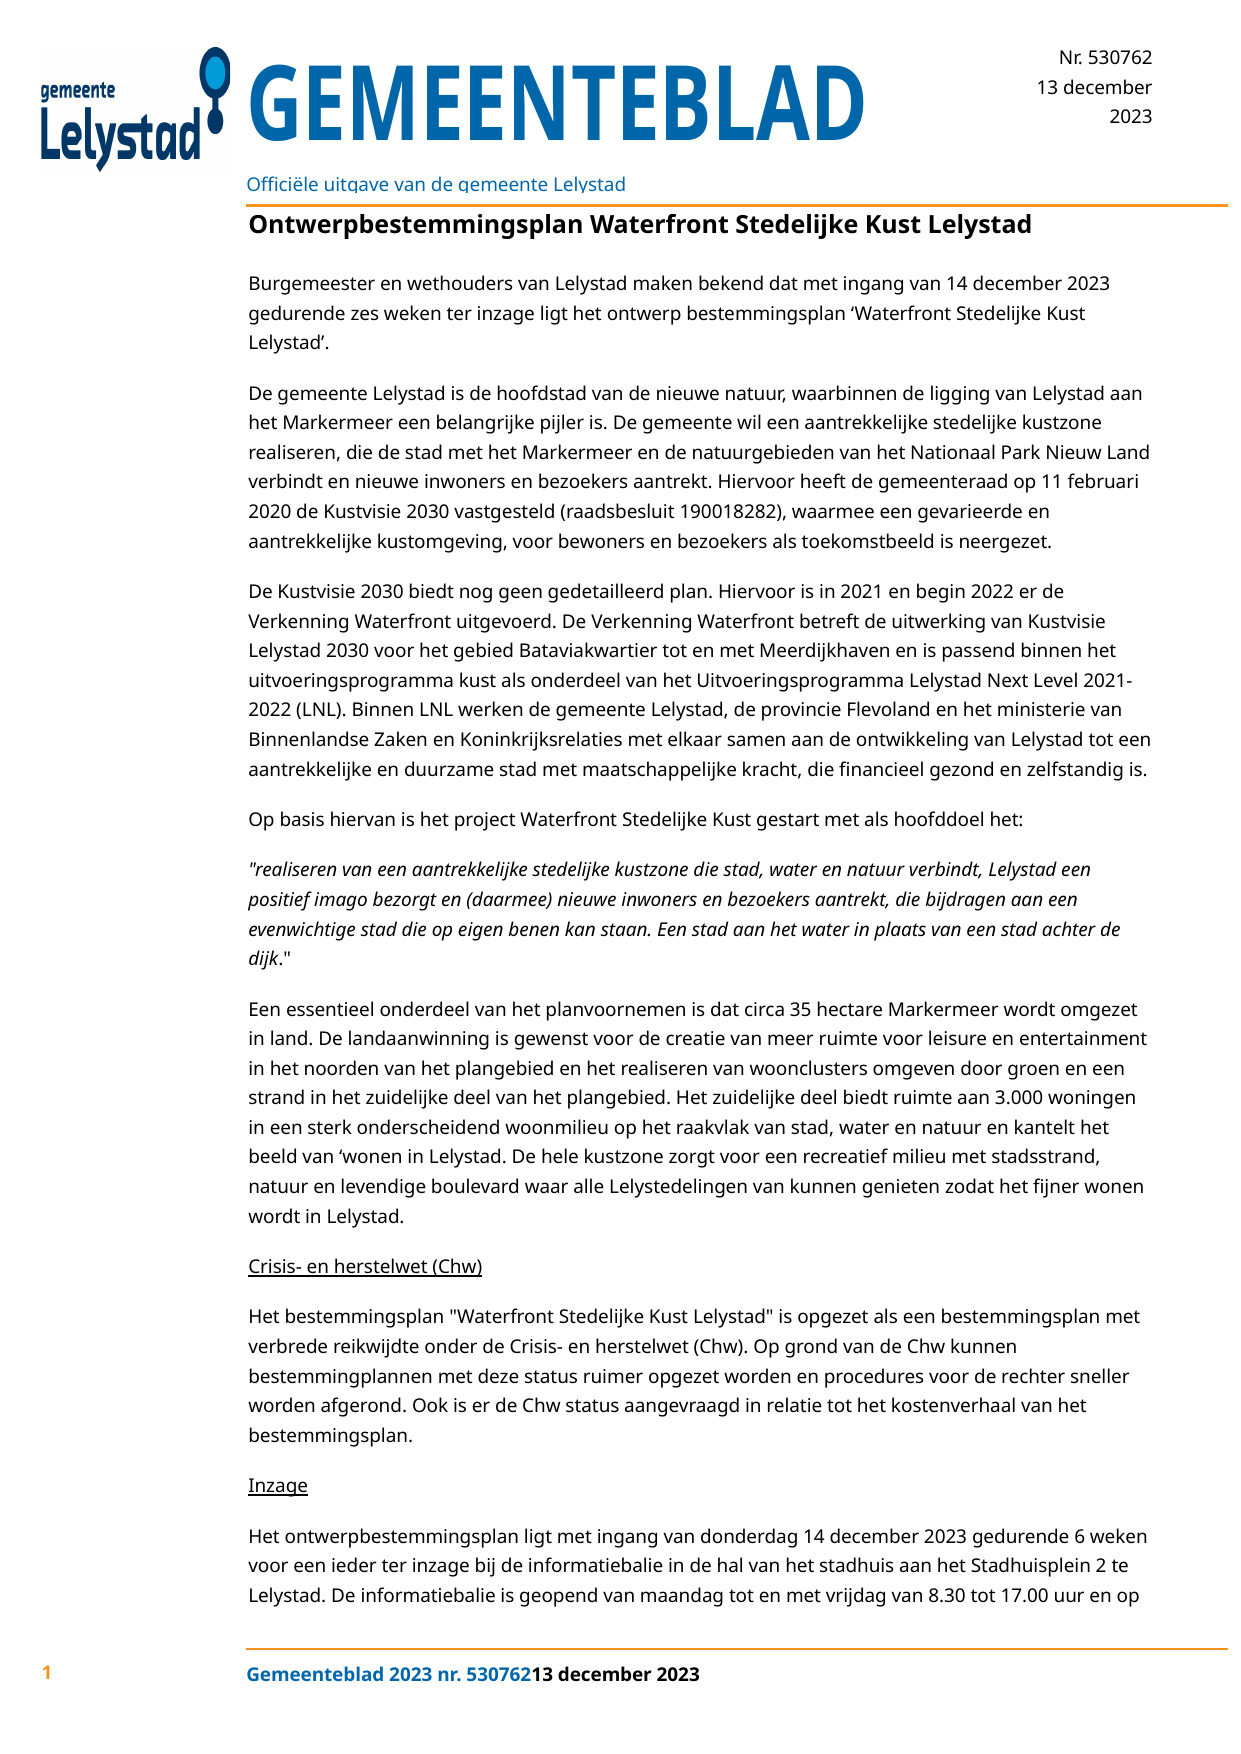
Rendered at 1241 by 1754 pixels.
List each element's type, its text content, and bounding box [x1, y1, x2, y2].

text De Kustvisie 2030 biedt nog geen gedetailleerd plan. Hiervoor is in 2021 en begin 2022 er de Verkenning Waterfront uitgevoerd. De Verkenning Waterfront betreft de uitwerking van Kustvisie Lelystad 2030 voor het gebied Bataviakwartier tot en met Meerdijkhaven en is passend binnen het uitvoeringsprogramma kust als onderdeel van het Uitvoeringsprogramma Lelystad Next Level 2021-2022 (LNL). Binnen LNL werken de gemeente Lelystad, de provincie Flevoland en het ministerie van Binnenlandse Zaken en Koninkrijksrelaties met elkaar samen aan de ontwikkeling van Lelystad tot een aantrekkelijke en duurzame stad met maatschappelijke kracht, die financieel gezond en zelfstandig is. [248, 578, 1152, 781]
text Crisis- en herstelwet (Chw) [248, 1253, 1152, 1279]
text Ontwerpbestemmingsplan Waterfront Stedelijke Kust Lelystad [248, 207, 1152, 241]
text Inzage [248, 1472, 1152, 1498]
text "realiseren van een aantrekkelijke stedelijke kustzone die stad, water en natuur verbindt, Lelystad een positief imago bezorgt en (daarmee) nieuwe inwoners en bezoekers aantrekt, die bijdragen aan een evenwichtige stad die op eigen benen kan staan. Een stad aan het water in plaats van een stad achter de dijk." [248, 857, 1152, 971]
text Een essentieel onderdeel van het planvoornemen is dat circa 35 hectare Markermeer wordt omgezet in land. De landaanwinning is gewenst voor de creatie van meer ruimte voor leisure en entertainment in het noorden van het plangebied en het realiseren van woonclusters omgeven door groen en een strand in het zuidelijke deel van het plangebied. Het zuidelijke deel biedt ruimte aan 3.000 woningen in een sterk onderscheidend woonmilieu op het raakvlak van stad, water en natuur en kantelt het beeld van ‘wonen in Lelystad. De hele kustzone zorgt voor een recreatief milieu met stadsstrand, natuur en levendige boulevard waar alle Lelystedelingen van kunnen genieten zodat het fijner wonen wordt in Lelystad. [248, 996, 1152, 1228]
text Op basis hiervan is het project Waterfront Stedelijke Kust gestart met als hoofddoel het: [248, 806, 1152, 832]
text Burgemeester en wethouders van Lelystad maken bekend dat met ingang van 14 december 2023 gedurende zes weken ter inzage ligt het ontwerp bestemmingsplan ‘Waterfront Stedelijke Kust Lelystad’. [248, 270, 1152, 355]
picture [41, 47, 231, 172]
text De gemeente Lelystad is de hoofdstad van de nieuwe natuur, waarbinnen de ligging van Lelystad aan het Markermeer een belangrijke pijler is. De gemeente wil een aantrekkelijke stedelijke kustzone realiseren, die de stad met het Markermeer en de natuurgebieden van het Nationaal Park Nieuw Land verbindt en nieuwe inwoners en bezoekers aantrekt. Hiervoor heeft de gemeenteraad op 11 februari 2020 de Kustvisie 2030 vastgesteld (raadsbesluit 190018282), waarmee een gevarieerde en aantrekkelijke kustomgeving, voor bewoners en bezoekers als toekomstbeeld is neergezet. [248, 380, 1152, 553]
text Het bestemmingsplan "Waterfront Stedelijke Kust Lelystad" is opgezet als een bestemmingsplan met verbrede reikwijdte onder de Crisis- en herstelwet (Chw). Op grond van de Chw kunnen bestemmingplannen met deze status ruimer opgezet worden en procedures voor de rechter sneller worden afgerond. Ook is er de Chw status aangevraagd in relatie tot het kostenverhaal van het bestemmingsplan. [248, 1304, 1152, 1448]
text Het ontwerpbestemmingsplan ligt met ingang van donderdag 14 december 2023 gedurende 6 weken voor een ieder ter inzage bij de informatiebalie in de hal van het stadhuis aan het Stadhuisplein 2 te Lelystad. De informatiebalie is geopend van maandag tot en met vrijdag van 8.30 tot 17.00 uur en op [248, 1523, 1152, 1608]
